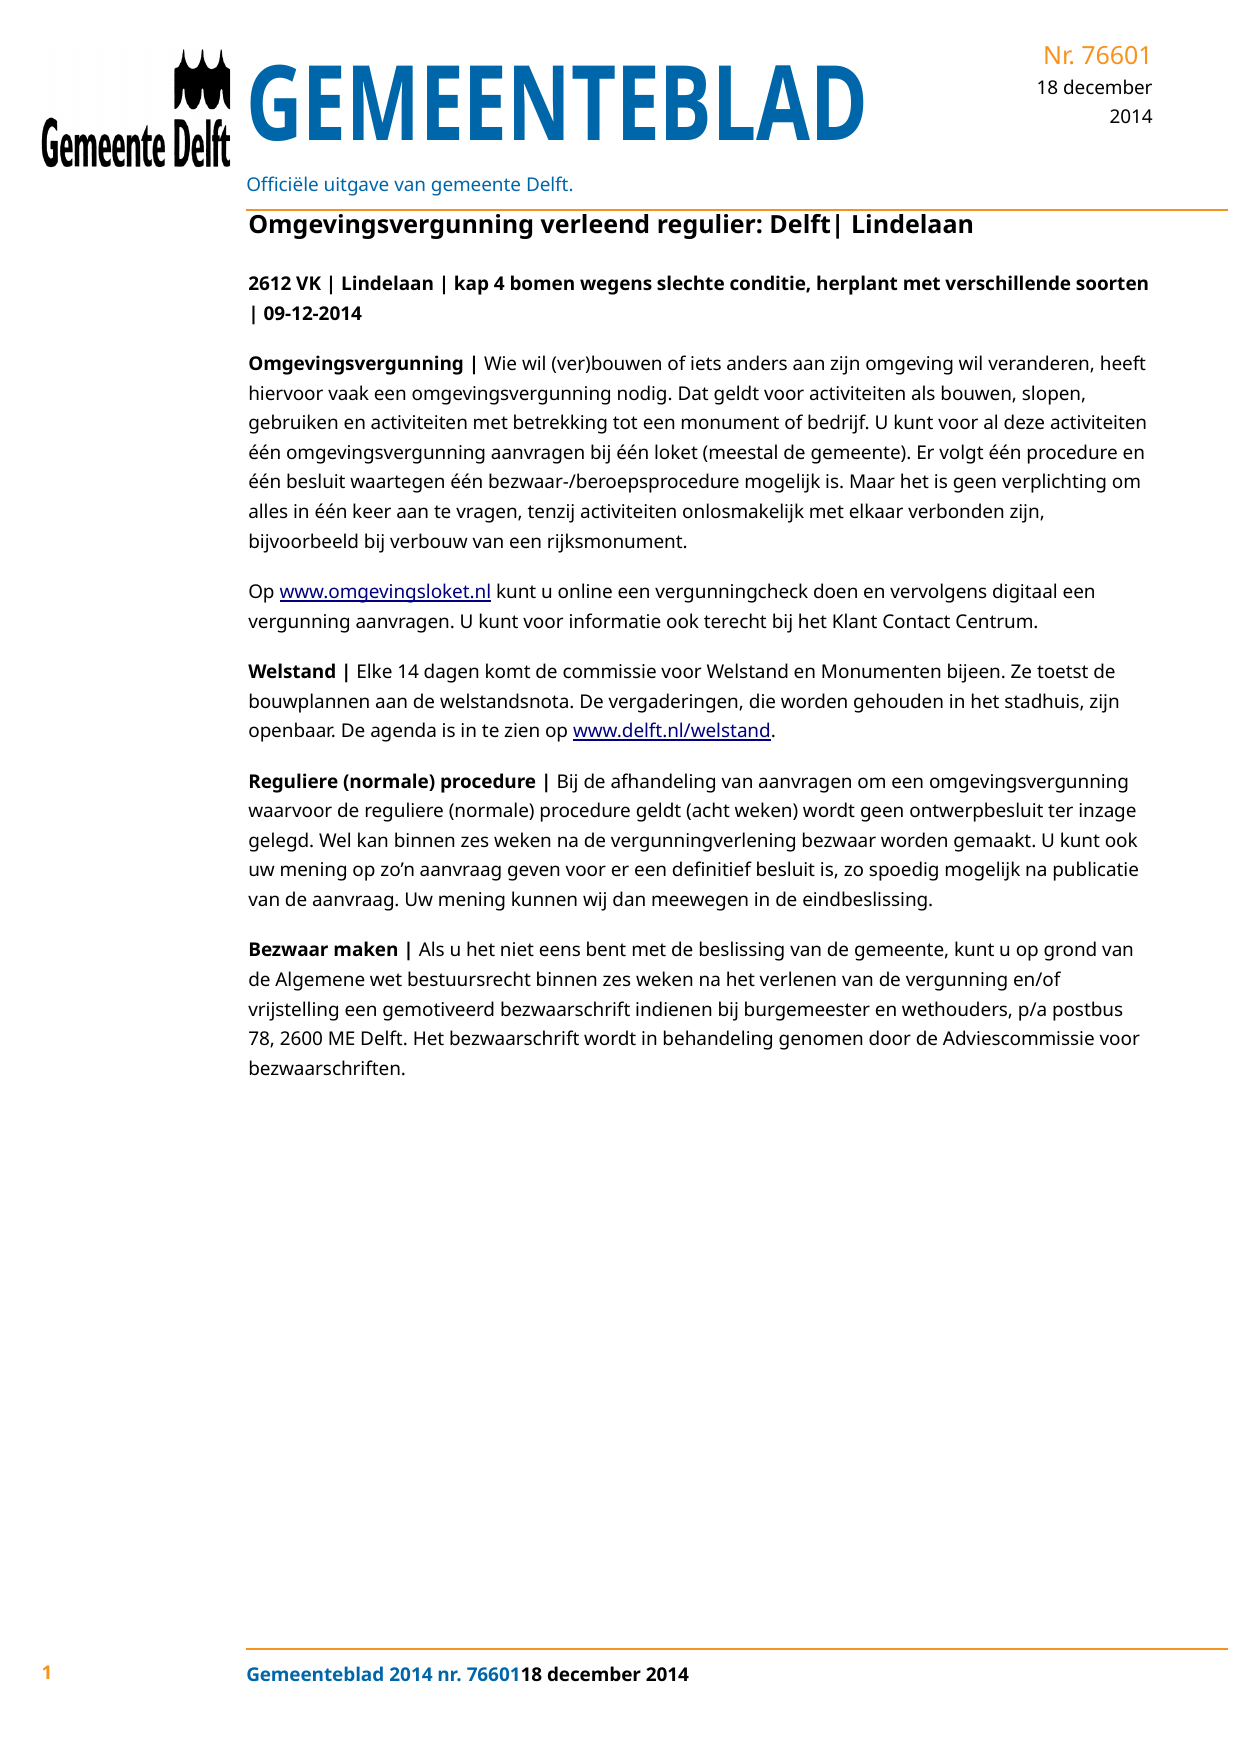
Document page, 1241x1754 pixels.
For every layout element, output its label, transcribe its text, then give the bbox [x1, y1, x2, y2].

text Omgevingsvergunning verleend regulier: Delft| Lindelaan [248, 211, 1152, 241]
text Reguliere (normale) procedure | Bij de afhandeling van aanvragen om een omgevingsvergunning waarvoor de reguliere (normale) procedure geldt (acht weken) wordt geen ontwerpbesluit ter inzage gelegd. Wel kan binnen zes weken na de vergunningverlening bezwaar worden gemaakt. U kunt ook uw mening op zo’n aanvraag geven voor er een definitief besluit is, zo spoedig mogelijk na publicatie van de aanvraag. Uw mening kunnen wij dan meewegen in de eindbeslissing. [248, 768, 1152, 912]
text Welstand | Elke 14 dagen komt de commissie voor Welstand en Monumenten bijeen. Ze toetst de bouwplannen aan de welstandsnota. De vergaderingen, die worden gehouden in het stadhuis, zijn openbaar. De agenda is in te zien op www.delft.nl/welstand. [248, 658, 1152, 743]
text Op www.omgevingsloket.nl kunt u online een vergunningcheck doen en vervolgens digitaal een vergunning aanvragen. U kunt voor informatie ook terecht bij het Klant Contact Centrum. [248, 578, 1152, 633]
text Omgevingsvergunning | Wie wil (ver)bouwen of iets anders aan zijn omgeving wil veranderen, heeft hiervoor vaak een omgevingsvergunning nodig. Dat geldt voor activiteiten als bouwen, slopen, gebruiken en activiteiten met betrekking tot een monument of bedrijf. U kunt voor al deze activiteiten één omgevingsvergunning aanvragen bij één loket (meestal de gemeente). Er volgt één procedure en één besluit waartegen één bezwaar-/beroepsprocedure mogelijk is. Maar het is geen verplichting om alles in één keer aan te vragen, tenzij activiteiten onlosmakelijk met elkaar verbonden zijn, bijvoorbeeld bij verbouw van een rijksmonument. [248, 350, 1152, 553]
text Bezwaar maken | Als u het niet eens bent met de beslissing van de gemeente, kunt u op grond van de Algemene wet bestuursrecht binnen zes weken na het verlenen van de vergunning en/of vrijstelling een gemotiveerd bezwaarschrift indienen bij burgemeester en wethouders, p/a postbus 78, 2600 ME Delft. Het bezwaarschrift wordt in behandeling genomen door de Adviescommissie voor bezwaarschriften. [248, 937, 1152, 1081]
text 2612 VK | Lindelaan | kap 4 bomen wegens slechte conditie, herplant met verschillende soorten | 09-12-2014 [248, 270, 1152, 326]
picture [41, 47, 231, 172]
